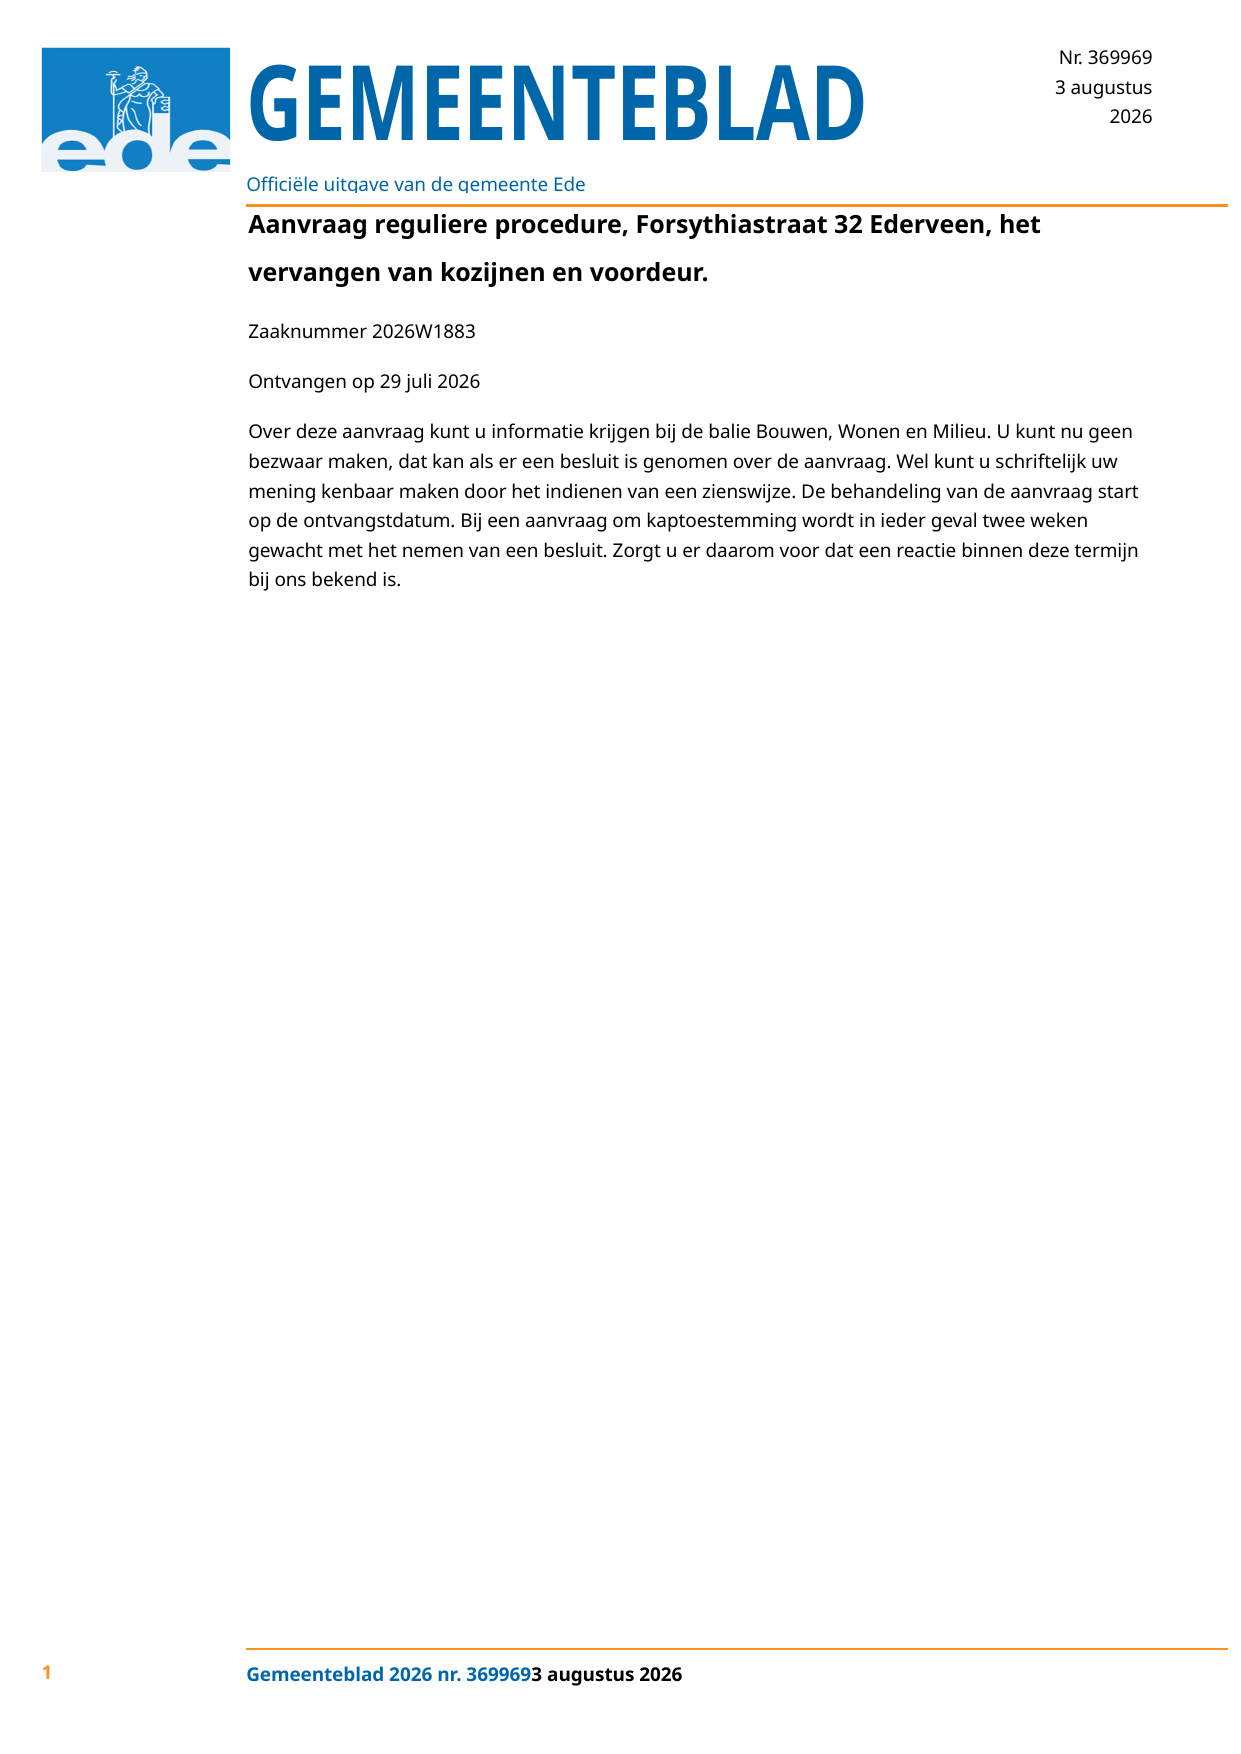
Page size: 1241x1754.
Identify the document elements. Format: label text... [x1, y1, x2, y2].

picture [41, 47, 231, 172]
text Zaaknummer 2026W1883 [248, 318, 1152, 344]
text Over deze aanvraag kunt u informatie krijgen bij de balie Bouwen, Wonen en Milieu. U kunt nu geen bezwaar maken, dat kan als er een besluit is genomen over de aanvraag. Wel kunt u schriftelijk uw mening kenbaar maken door het indienen van een zienswijze. De behandeling van de aanvraag start op de ontvangstdatum. Bij een aanvraag om kaptoestemming wordt in ieder geval twee weken gewacht met het nemen van een besluit. Zorgt u er daarom voor dat een reactie binnen deze termijn bij ons bekend is. [248, 419, 1152, 592]
text Aanvraag reguliere procedure, Forsythiastraat 32 Ederveen, het vervangen van kozijnen en voordeur. [248, 207, 1152, 288]
text Ontvangen op 29 juli 2026 [248, 368, 1152, 394]
